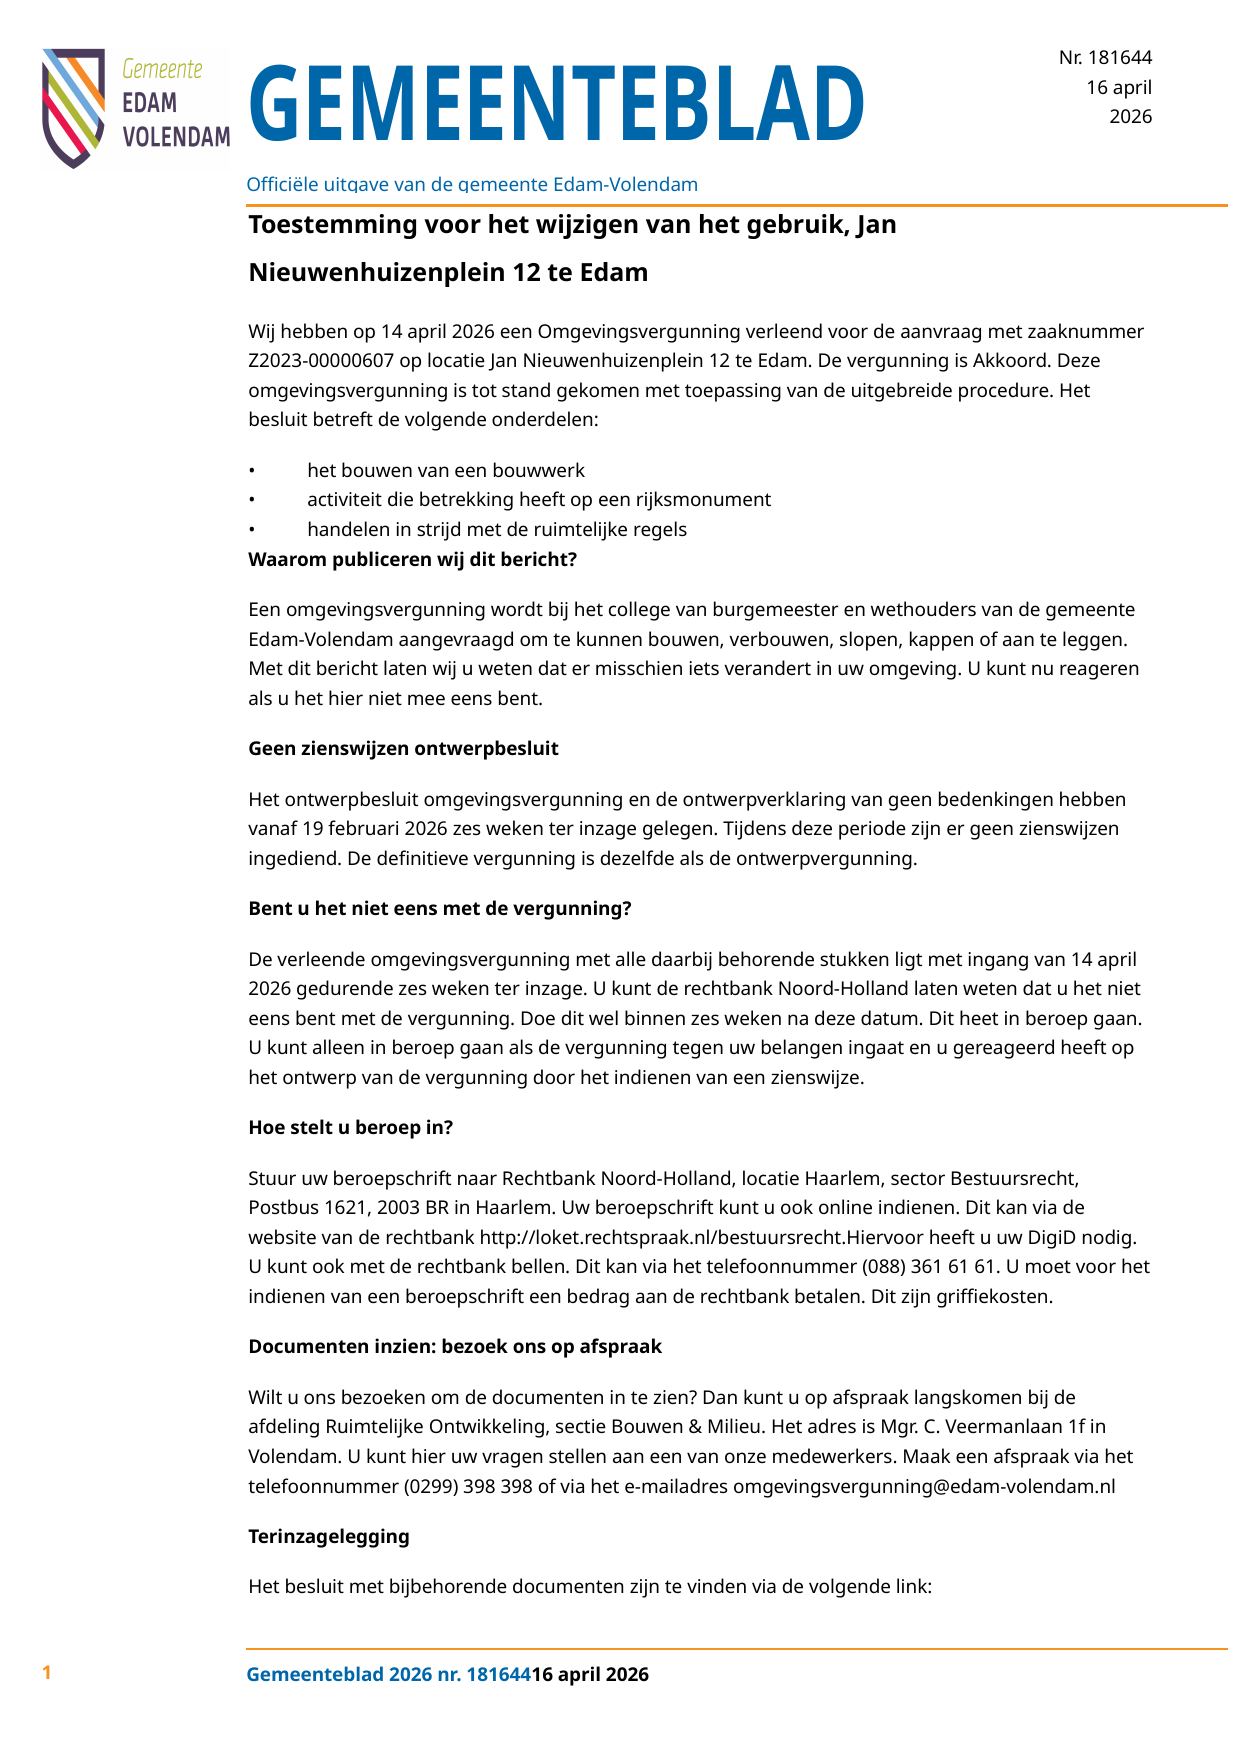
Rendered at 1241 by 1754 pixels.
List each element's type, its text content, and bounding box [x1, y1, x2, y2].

text Toestemming voor het wijzigen van het gebruik, Jan Nieuwenhuizenplein 12 te Edam [248, 207, 1152, 288]
text De verleende omgevingsvergunning met alle daarbij behorende stukken ligt met ingang van 14 april 2026 gedurende zes weken ter inzage. U kunt de rechtbank Noord-Holland laten weten dat u het niet eens bent met de vergunning. Doe dit wel binnen zes weken na deze datum. Dit heet in beroep gaan. U kunt alleen in beroep gaan als de vergunning tegen uw belangen ingaat en u gereageerd heeft op het ontwerp van de vergunning door het indienen van een zienswijze. [248, 946, 1152, 1090]
text Waarom publiceren wij dit bericht? [248, 546, 1152, 572]
text Geen zienswijzen ontwerpbesluit [248, 735, 1152, 761]
text Terinzagelegging [248, 1523, 1152, 1549]
list activiteit die betrekking heeft op een rijksmonument [248, 487, 1152, 512]
text Bent u het niet eens met de vergunning? [248, 895, 1152, 921]
text Het ontwerpbesluit omgevingsvergunning en de ontwerpverklaring van geen bedenkingen hebben vanaf 19 februari 2026 zes weken ter inzage gelegen. Tijdens deze periode zijn er geen zienswijzen ingediend. De definitieve vergunning is dezelfde als de ontwerpvergunning. [248, 786, 1152, 871]
text Het besluit met bijbehorende documenten zijn te vinden via de volgende link: [248, 1574, 1152, 1599]
list handelen in strijd met de ruimtelijke regels [248, 516, 1152, 542]
text Een omgevingsvergunning wordt bij het college van burgemeester en wethouders van de gemeente Edam-Volendam aangevraagd om te kunnen bouwen, verbouwen, slopen, kappen of aan te leggen. Met dit bericht laten wij u weten dat er misschien iets verandert in uw omgeving. U kunt nu reageren als u het hier niet mee eens bent. [248, 596, 1152, 711]
picture [41, 47, 231, 172]
text Stuur uw beroepschrift naar Rechtbank Noord-Holland, locatie Haarlem, sector Bestuursrecht, Postbus 1621, 2003 BR in Haarlem. Uw beroepschrift kunt u ook online indienen. Dit kan via de website van de rechtbank http://loket.rechtspraak.nl/bestuursrecht.Hiervoor heeft u uw DigiD nodig. U kunt ook met de rechtbank bellen. Dit kan via het telefoonnummer (088) 361 61 61. U moet voor het indienen van een beroepschrift een bedrag aan de rechtbank betalen. Dit zijn griffiekosten. [248, 1165, 1152, 1309]
text Hoe stelt u beroep in? [248, 1114, 1152, 1140]
list het bouwen van een bouwwerk [248, 457, 1152, 483]
text Wilt u ons bezoeken om de documenten in te zien? Dan kunt u op afspraak langskomen bij de afdeling Ruimtelijke Ontwikkeling, sectie Bouwen & Milieu. Het adres is Mgr. C. Veermanlaan 1f in Volendam. U kunt hier uw vragen stellen aan een van onze medewerkers. Maak een afspraak via het telefoonnummer (0299) 398 398 of via het e-mailadres omgevingsvergunning@edam-volendam.nl [248, 1384, 1152, 1499]
text Documenten inzien: bezoek ons op afspraak [248, 1334, 1152, 1359]
text Wij hebben op 14 april 2026 een Omgevingsvergunning verleend voor de aanvraag met zaaknummer Z2023-00000607 op locatie Jan Nieuwenhuizenplein 12 te Edam. De vergunning is Akkoord. Deze omgevingsvergunning is tot stand gekomen met toepassing van de uitgebreide procedure. Het besluit betreft de volgende onderdelen: [248, 318, 1152, 432]
